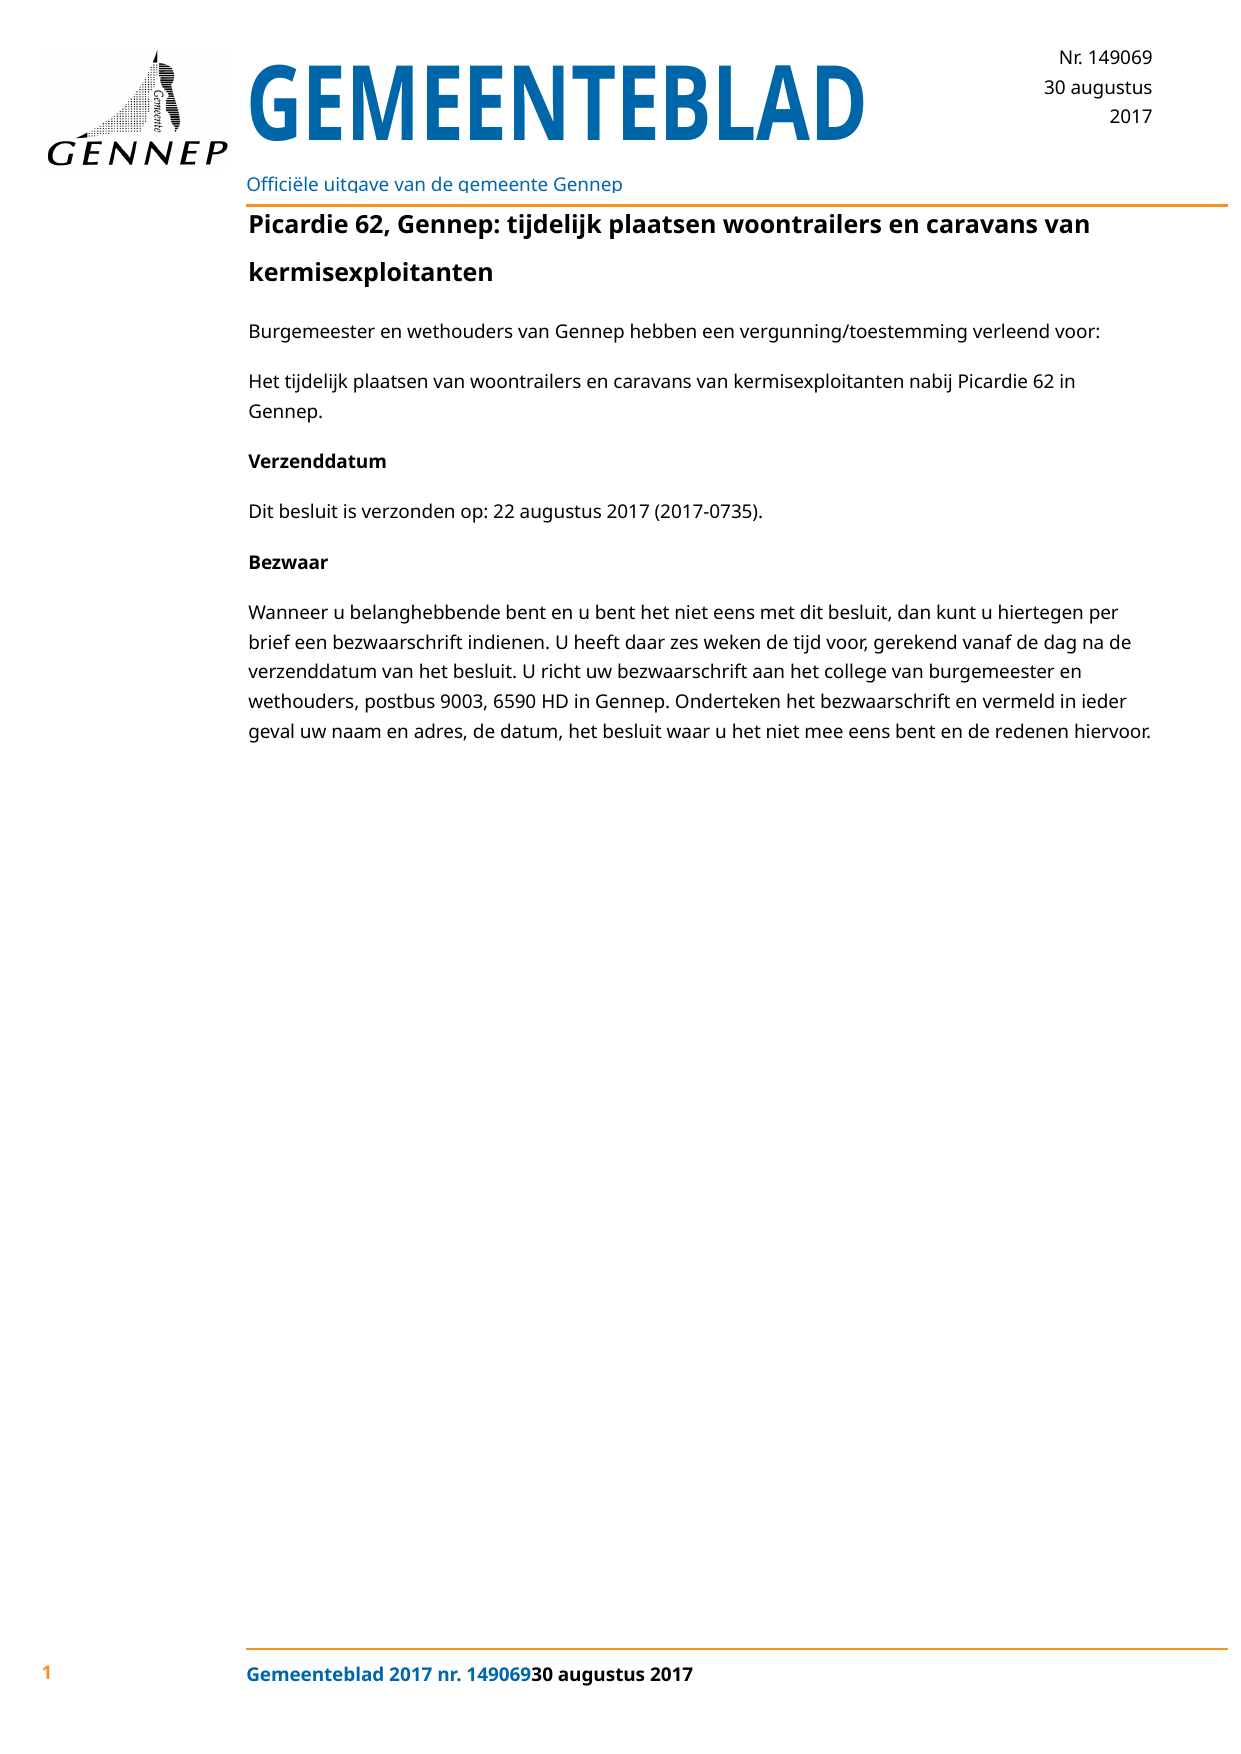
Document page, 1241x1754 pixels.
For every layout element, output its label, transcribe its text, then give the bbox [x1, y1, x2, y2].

text Burgemeester en wethouders van Gennep hebben een vergunning/toestemming verleend voor: [248, 318, 1152, 344]
text Het tijdelijk plaatsen van woontrailers en caravans van kermisexploitanten nabij Picardie 62 in Gennep. [248, 368, 1152, 424]
text Picardie 62, Gennep: tijdelijk plaatsen woontrailers en caravans van kermisexploitanten [248, 207, 1152, 288]
picture [41, 47, 231, 172]
text Bezwaar [248, 549, 1152, 575]
text Wanneer u belanghebbende bent en u bent het niet eens met dit besluit, dan kunt u hiertegen per brief een bezwaarschrift indienen. U heeft daar zes weken de tijd voor, gerekend vanaf de dag na de verzenddatum van het besluit. U richt uw bezwaarschrift aan het college van burgemeester en wethouders, postbus 9003, 6590 HD in Gennep. Onderteken het bezwaarschrift en vermeld in ieder geval uw naam en adres, de datum, het besluit waar u het niet mee eens bent en de redenen hiervoor. [248, 599, 1152, 744]
text Verzenddatum [248, 448, 1152, 474]
text Dit besluit is verzonden op: 22 augustus 2017 (2017-0735). [248, 499, 1152, 524]
